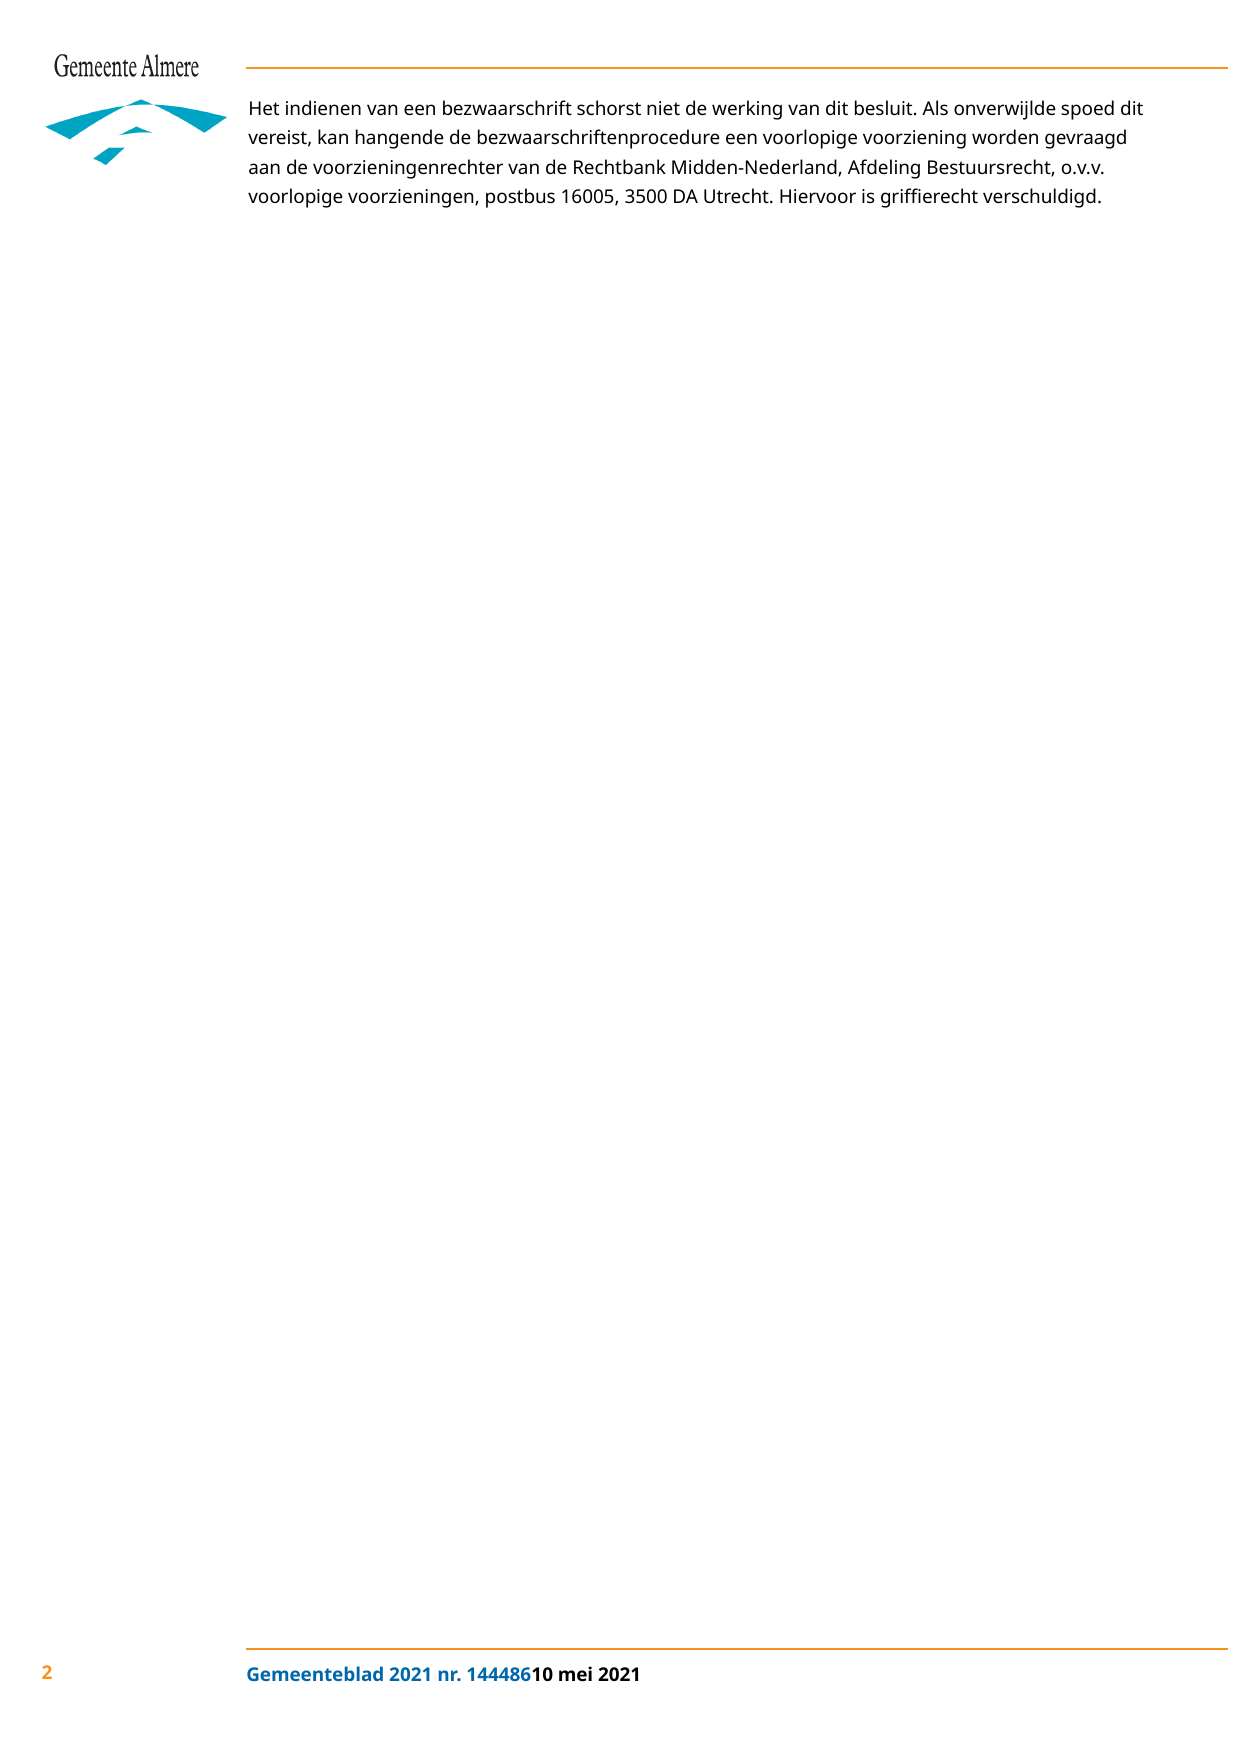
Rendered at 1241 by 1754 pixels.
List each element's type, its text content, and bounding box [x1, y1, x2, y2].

text Het indienen van een bezwaarschrift schorst niet de werking van dit besluit. Als onverwijlde spoed dit vereist, kan hangende de bezwaarschriftenprocedure een voorlopige voorziening worden gevraagd aan de voorzieningenrechter van de Rechtbank Midden-Nederland, Afdeling Bestuursrecht, o.v.v. voorlopige voorzieningen, postbus 16005, 3500 DA Utrecht. Hiervoor is griffierecht verschuldigd. [248, 95, 1152, 209]
picture [41, 47, 231, 172]
